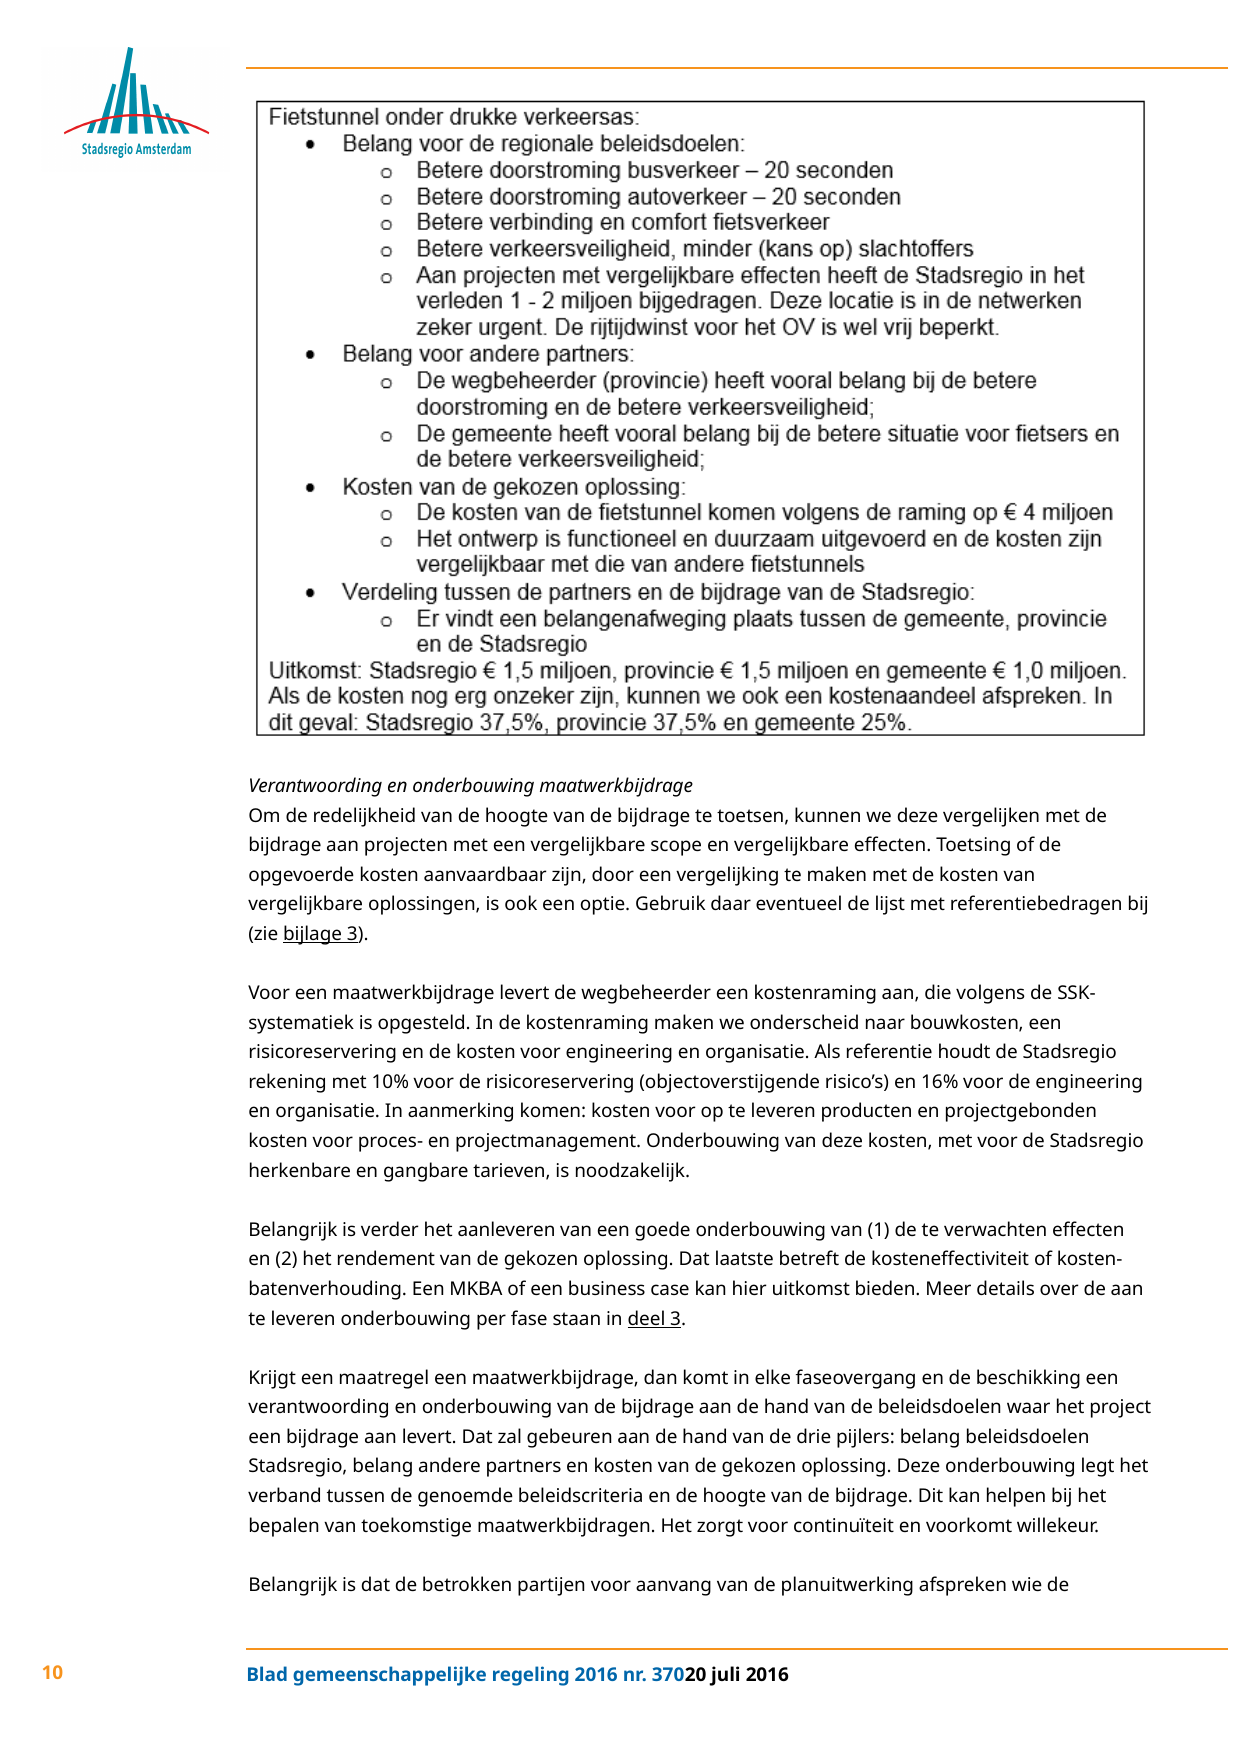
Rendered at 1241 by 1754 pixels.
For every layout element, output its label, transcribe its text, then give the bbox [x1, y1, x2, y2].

text Belangrijk is dat de betrokken partijen voor aanvang van de planuitwerking afspreken wie de [248, 1571, 1152, 1597]
picture [41, 47, 231, 172]
text Krijgt een maatregel een maatwerkbijdrage, dan komt in elke faseovergang en de beschikking een verantwoording en onderbouwing van de bijdrage aan de hand van de beleidsdoelen waar het project een bijdrage aan levert. Dat zal gebeuren aan de hand van de drie pijlers: belang beleidsdoelen Stadsregio, belang andere partners en kosten van de gekozen oplossing. Deze onderbouwing legt het verband tussen de genoemde beleidscriteria en de hoogte van de bijdrage. Dit kan helpen bij het bepalen van toekomstige maatwerkbijdragen. Het zorgt voor continuïteit en voorkomt willekeur. [248, 1364, 1152, 1538]
text Belangrijk is verder het aanleveren van een goede onderbouwing van (1) de te verwachten effecten en (2) het rendement van de gekozen oplossing. Dat laatste betreft de kosteneffectiviteit of kosten-batenverhouding. Een MKBA of een business case kan hier uitkomst bieden. Meer details over de aan te leveren onderbouwing per fase staan in deel 3. [248, 1216, 1152, 1331]
text Om de redelijkheid van de hoogte van de bijdrage te toetsen, kunnen we deze vergelijken met de bijdrage aan projecten met een vergelijkbare scope en vergelijkbare effecten. Toetsing of de opgevoerde kosten aanvaardbaar zijn, door een vergelijking te maken met de kosten van vergelijkbare oplossingen, is ook een optie. Gebruik daar eventueel de lijst met referentiebedragen bij (zie bijlage 3). [248, 802, 1152, 946]
picture [248, 94, 1152, 743]
text Verantwoording en onderbouwing maatwerkbijdrage [248, 772, 1152, 798]
text Voor een maatwerkbijdrage levert de wegbeheerder een kostenraming aan, die volgens de SSK-systematiek is opgesteld. In de kostenraming maken we onderscheid naar bouwkosten, een risicoreservering en de kosten voor engineering en organisatie. Als referentie houdt de Stadsregio rekening met 10% voor de risicoreservering (objectoverstijgende risico’s) en 16% voor de engineering en organisatie. In aanmerking komen: kosten voor op te leveren producten en projectgebonden kosten voor proces- en projectmanagement. Onderbouwing van deze kosten, met voor de Stadsregio herkenbare en gangbare tarieven, is noodzakelijk. [248, 979, 1152, 1183]
